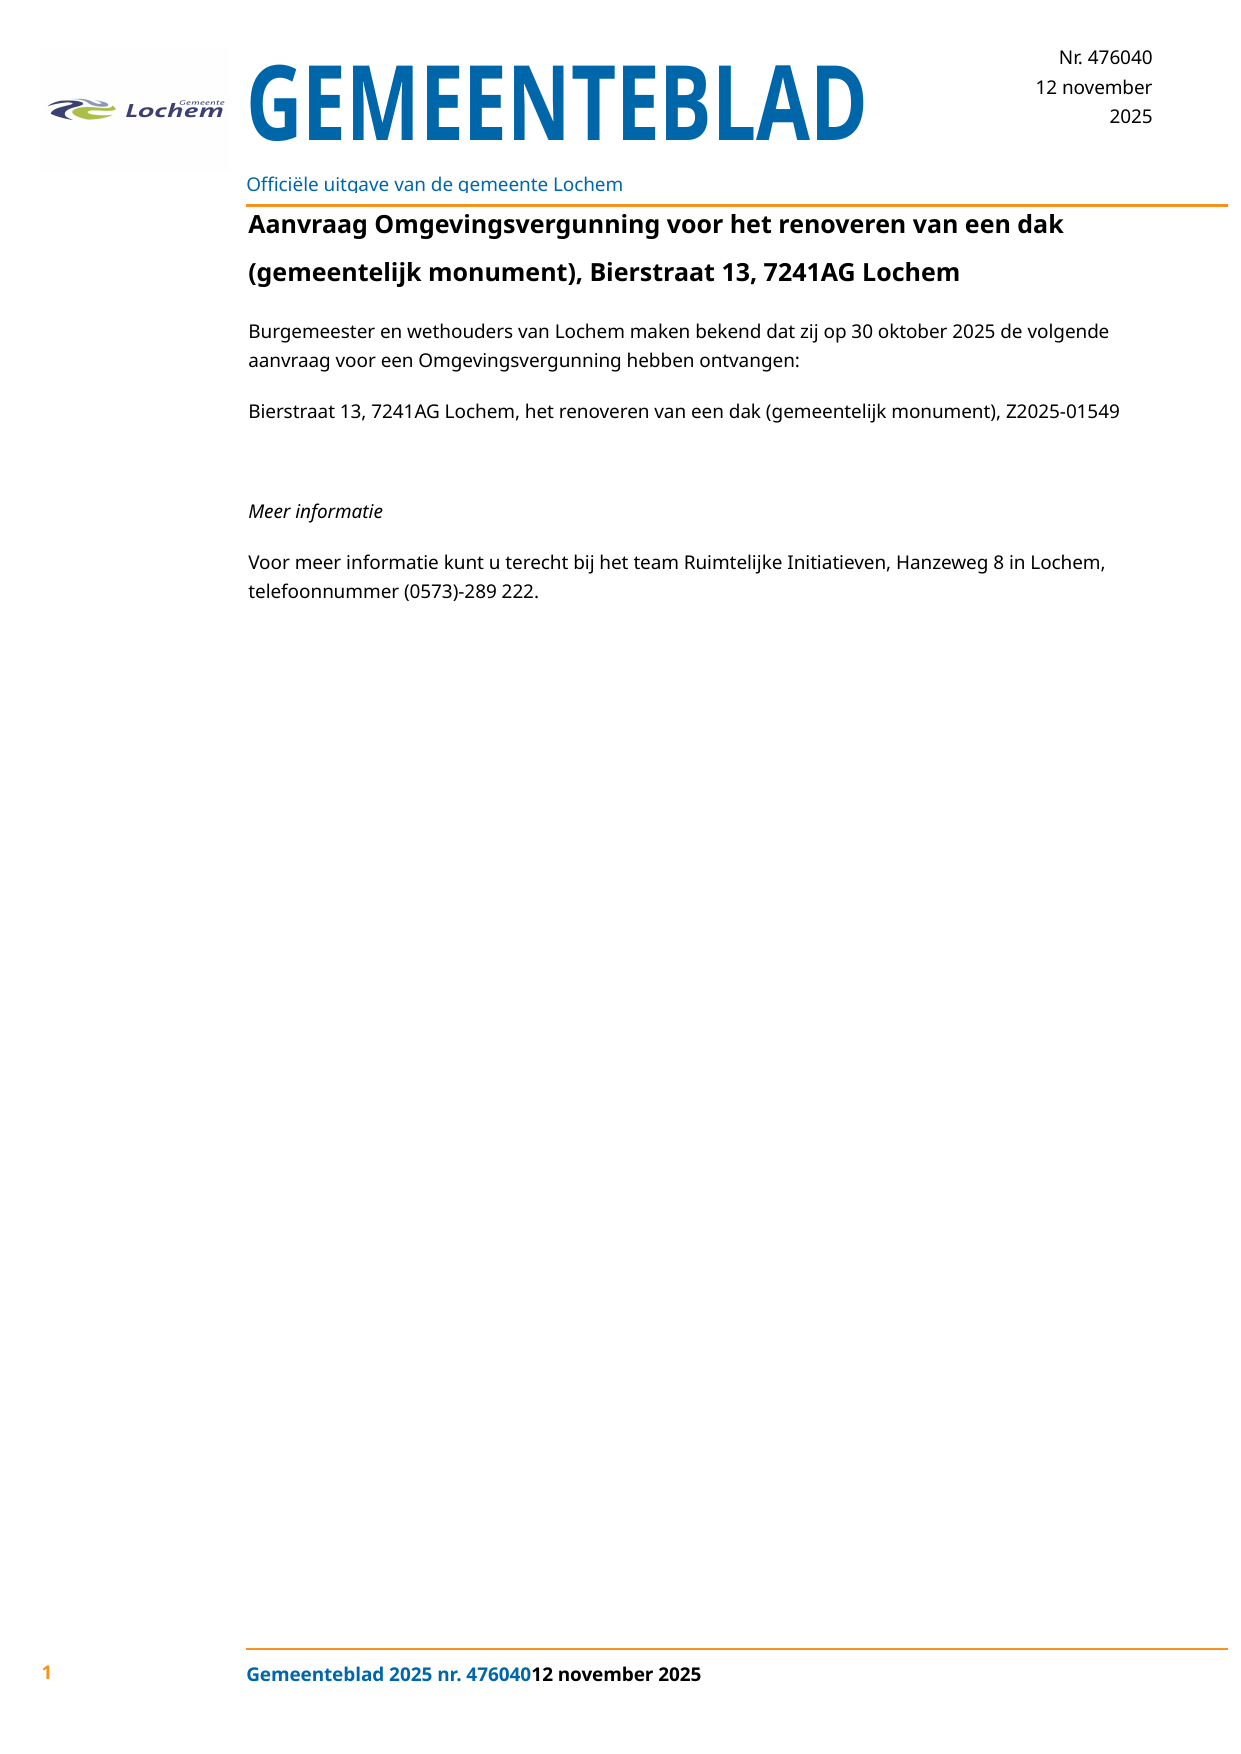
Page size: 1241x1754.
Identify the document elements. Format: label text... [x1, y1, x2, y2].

text Bierstraat 13, 7241AG Lochem, het renoveren van een dak (gemeentelijk monument), Z2025-01549 [248, 398, 1152, 424]
text Meer informatie [248, 499, 1152, 524]
text Aanvraag Omgevingsvergunning voor het renoveren van een dak (gemeentelijk monument), Bierstraat 13, 7241AG Lochem [248, 207, 1152, 288]
text Voor meer informatie kunt u terecht bij het team Ruimtelijke Initiatieven, Hanzeweg 8 in Lochem, telefoonnummer (0573)-289 222. [248, 549, 1152, 604]
text Burgemeester en wethouders van Lochem maken bekend dat zij op 30 oktober 2025 de volgende aanvraag voor een Omgevingsvergunning hebben ontvangen: [248, 318, 1152, 373]
picture [41, 47, 231, 172]
